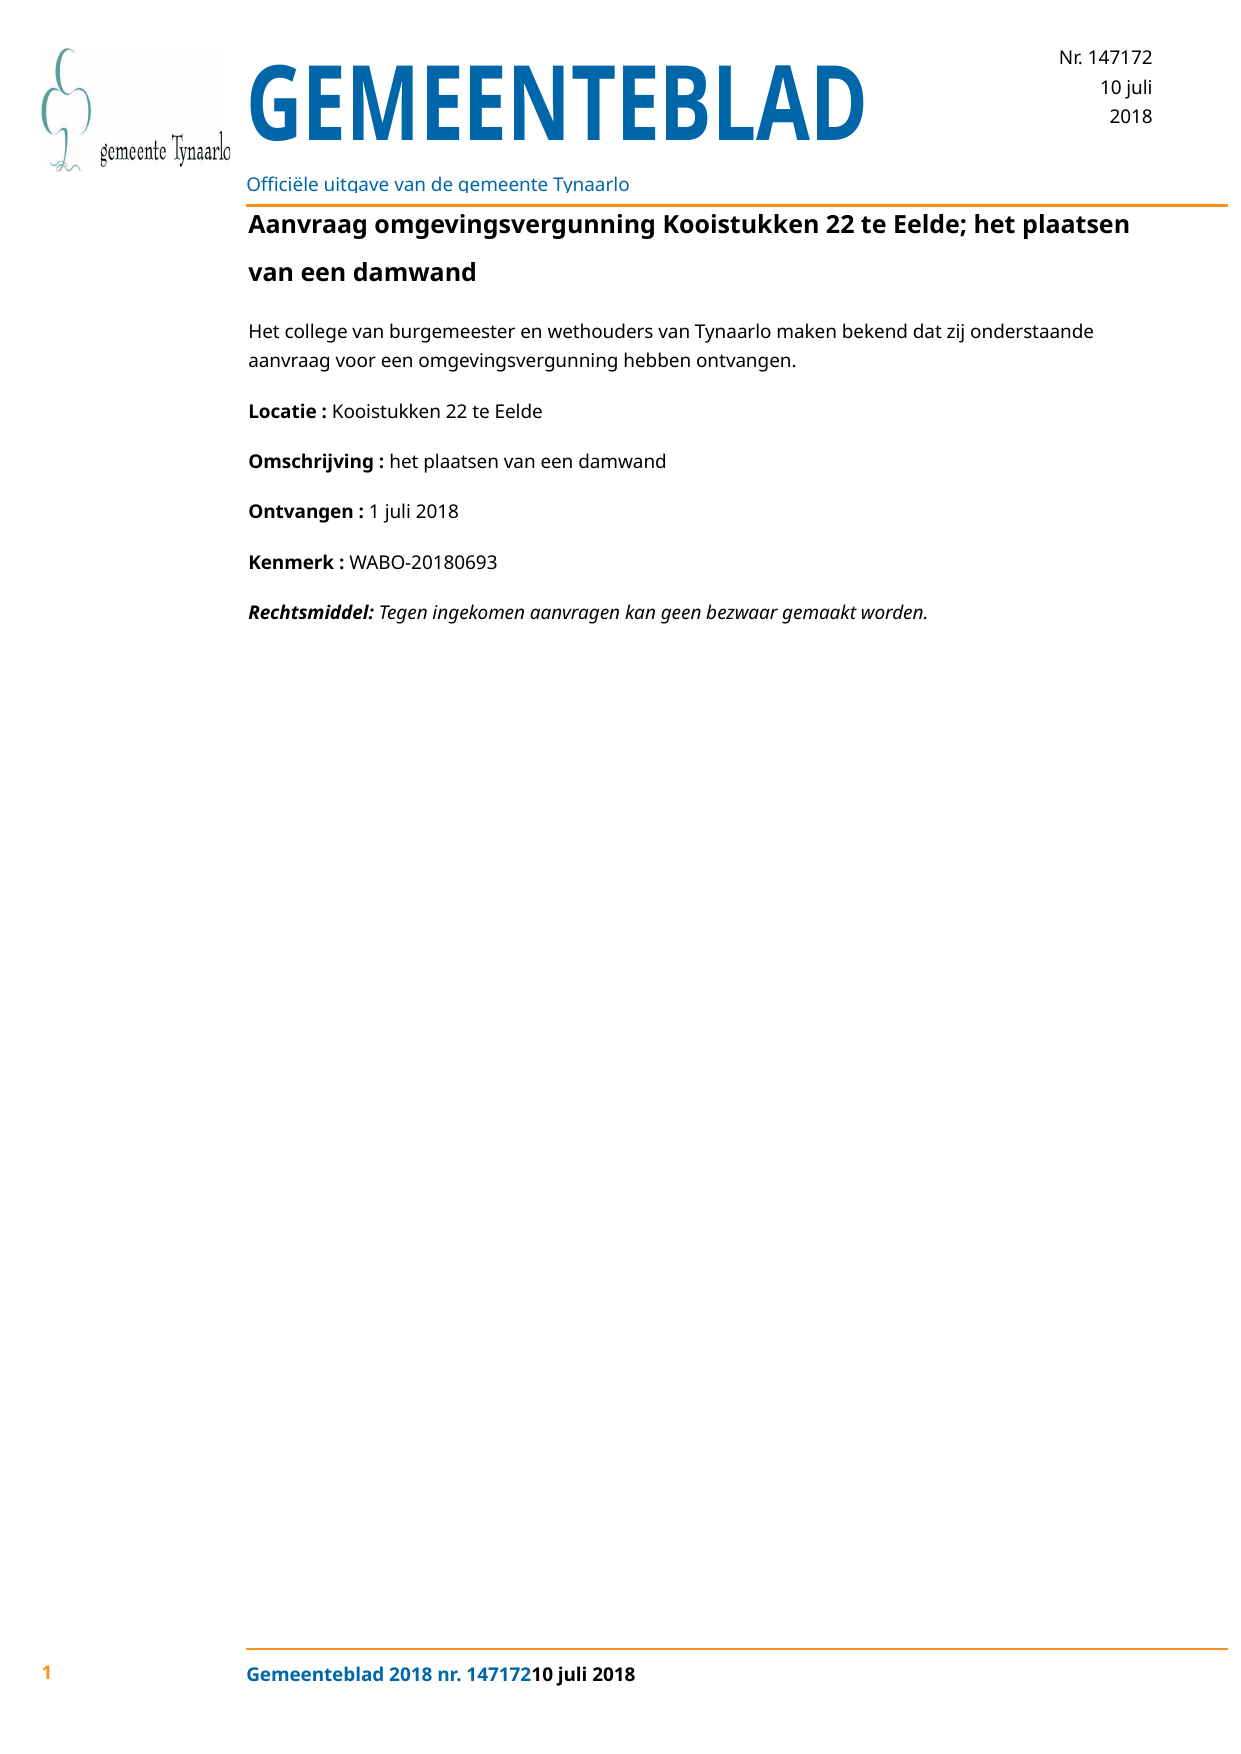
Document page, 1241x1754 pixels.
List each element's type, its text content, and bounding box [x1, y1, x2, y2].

text Ontvangen : 1 juli 2018 [248, 499, 1152, 524]
picture [41, 47, 231, 172]
text Rechtsmiddel: Tegen ingekomen aanvragen kan geen bezwaar gemaakt worden. [248, 599, 1152, 625]
text Omschrijving : het plaatsen van een damwand [248, 448, 1152, 474]
text Aanvraag omgevingsvergunning Kooistukken 22 te Eelde; het plaatsen van een damwand [248, 207, 1152, 288]
text Locatie : Kooistukken 22 te Eelde [248, 398, 1152, 424]
text Het college van burgemeester en wethouders van Tynaarlo maken bekend dat zij onderstaande aanvraag voor een omgevingsvergunning hebben ontvangen. [248, 318, 1152, 373]
text Kenmerk : WABO-20180693 [248, 549, 1152, 575]
